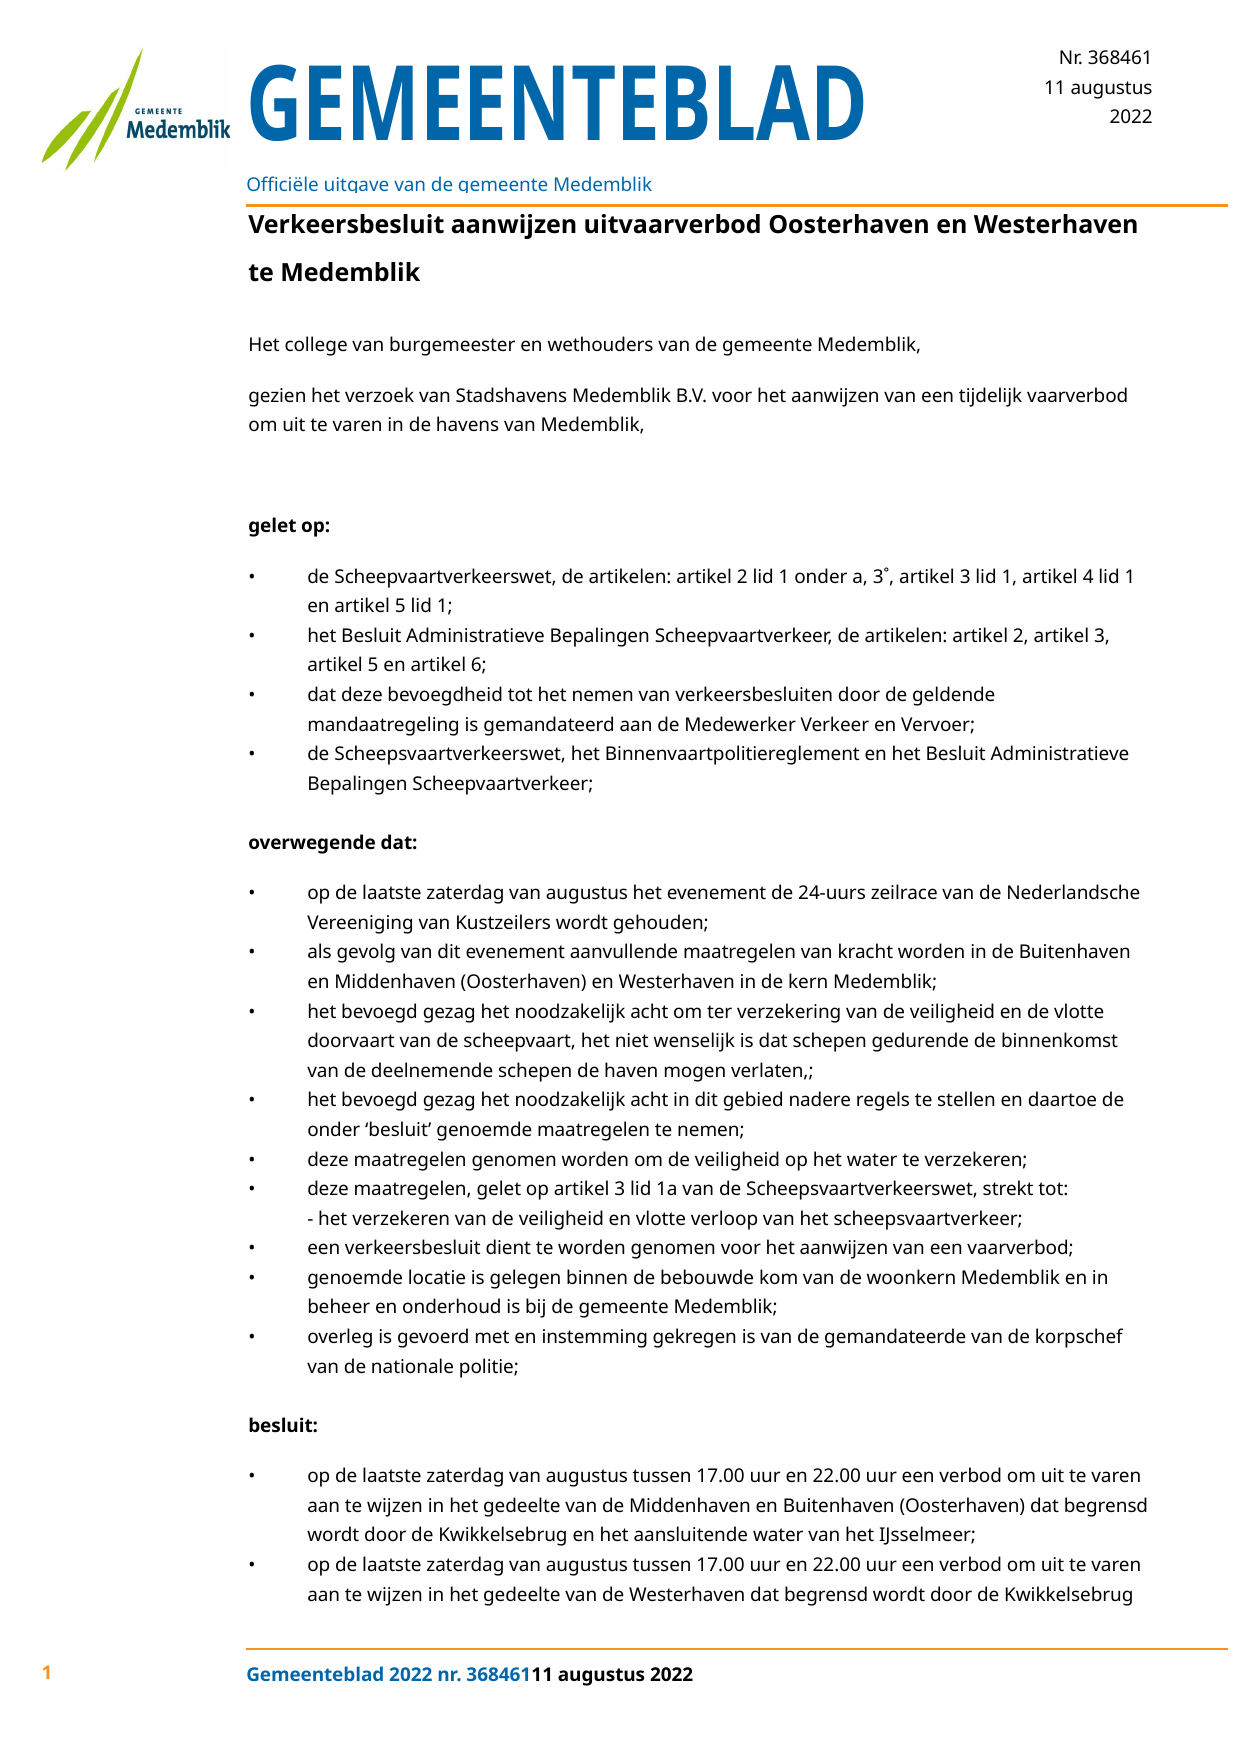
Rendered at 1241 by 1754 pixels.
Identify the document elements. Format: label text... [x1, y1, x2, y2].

list het bevoegd gezag het noodzakelijk acht om ter verzekering van de veiligheid en de vlotte doorvaart van de scheepvaart, het niet wenselijk is dat schepen gedurende de binnenkomst van de deelnemende schepen de haven mogen verlaten,; [248, 998, 1152, 1083]
list op de laatste zaterdag van augustus tussen 17.00 uur en 22.00 uur een verbod om uit te varen aan te wijzen in het gedeelte van de Middenhaven en Buitenhaven (Oosterhaven) dat begrensd wordt door de Kwikkelsebrug en het aansluitende water van het IJsselmeer; [248, 1462, 1152, 1547]
list de Scheepvaartverkeerswet, de artikelen: artikel 2 lid 1 onder a, 3˚, artikel 3 lid 1, artikel 4 lid 1 en artikel 5 lid 1; [248, 563, 1152, 618]
text besluit: [248, 1412, 1152, 1438]
list als gevolg van dit evenement aanvullende maatregelen van kracht worden in de Buitenhaven en Middenhaven (Oosterhaven) en Westerhaven in de kern Medemblik; [248, 939, 1152, 994]
list genoemde locatie is gelegen binnen de bebouwde kom van de woonkern Medemblik en in beheer en onderhoud is bij de gemeente Medemblik; [248, 1264, 1152, 1319]
list een verkeersbesluit dient te worden genomen voor het aanwijzen van een vaarverbod; [248, 1234, 1152, 1260]
text Verkeersbesluit aanwijzen uitvaarverbod Oosterhaven en Westerhaven te Medemblik [248, 207, 1152, 288]
list dat deze bevoegdheid tot het nemen van verkeersbesluiten door de geldende mandaatregeling is gemandateerd aan de Medewerker Verkeer en Vervoer; [248, 681, 1152, 736]
text gelet op: [248, 512, 1152, 538]
list overleg is gevoerd met en instemming gekregen is van de gemandateerde van de korpschef van de nationale politie; [248, 1323, 1152, 1378]
list de Scheepsvaartverkeerswet, het Binnenvaartpolitiereglement en het Besluit Administratieve Bepalingen Scheepvaartverkeer; [248, 740, 1152, 796]
list op de laatste zaterdag van augustus het evenement de 24-uurs zeilrace van de Nederlandsche Vereeniging van Kustzeilers wordt gehouden; [248, 879, 1152, 935]
picture [41, 47, 231, 172]
list het Besluit Administratieve Bepalingen Scheepvaartverkeer, de artikelen: artikel 2, artikel 3, artikel 5 en artikel 6; [248, 622, 1152, 677]
list het bevoegd gezag het noodzakelijk acht in dit gebied nadere regels te stellen en daartoe de onder ‘besluit’ genoemde maatregelen te nemen; [248, 1087, 1152, 1142]
list - het verzekeren van de veiligheid en vlotte verloop van het scheepsvaartverkeer; [248, 1205, 1152, 1231]
text gezien het verzoek van Stadshavens Medemblik B.V. voor het aanwijzen van een tijdelijk vaarverbod om uit te varen in de havens van Medemblik, [248, 382, 1152, 437]
text overwegende dat: [248, 829, 1152, 855]
text Het college van burgemeester en wethouders van de gemeente Medemblik, [248, 332, 1152, 357]
list deze maatregelen, gelet op artikel 3 lid 1a van de Scheepsvaartverkeerswet, strekt tot: [248, 1175, 1152, 1201]
list op de laatste zaterdag van augustus tussen 17.00 uur en 22.00 uur een verbod om uit te varen aan te wijzen in het gedeelte van de Westerhaven dat begrensd wordt door de Kwikkelsebrug [248, 1551, 1152, 1606]
list deze maatregelen genomen worden om de veiligheid op het water te verzekeren; [248, 1146, 1152, 1171]
